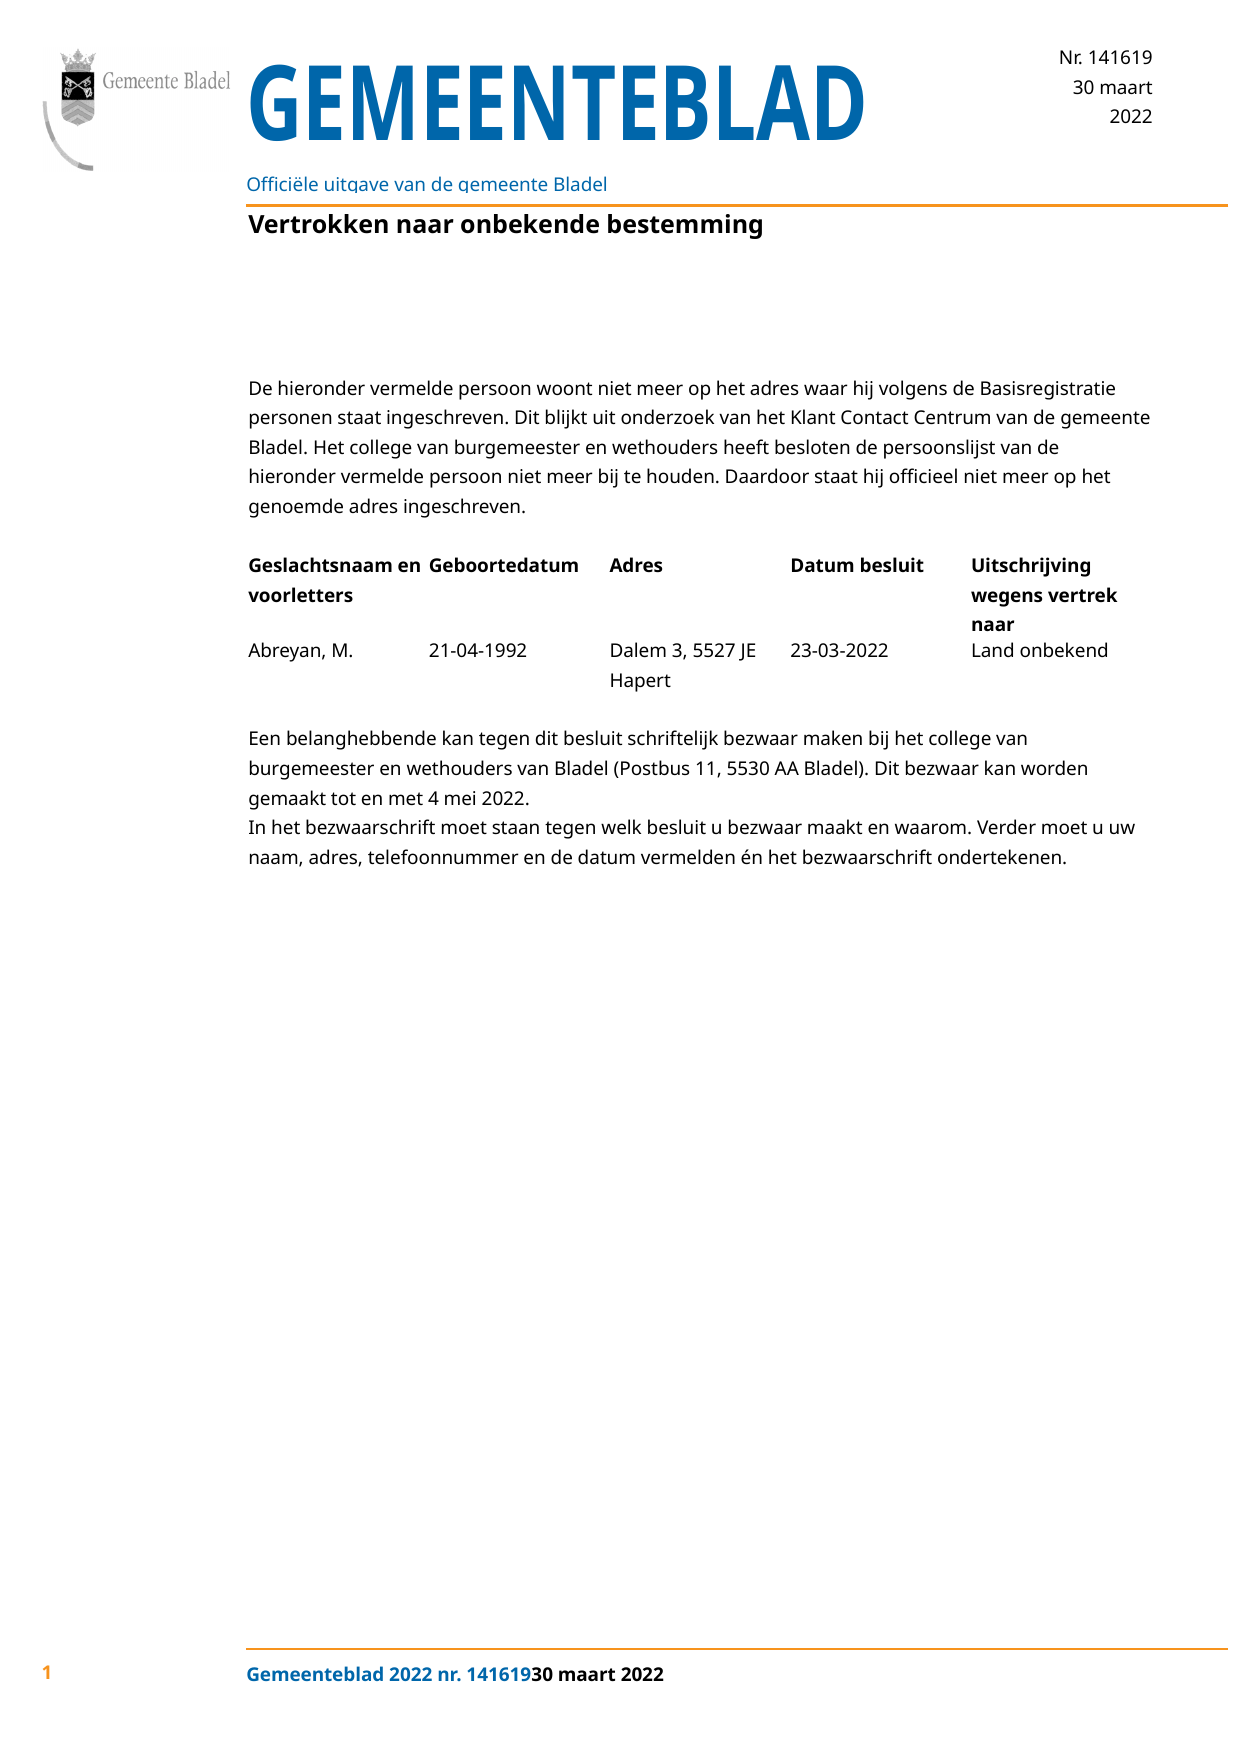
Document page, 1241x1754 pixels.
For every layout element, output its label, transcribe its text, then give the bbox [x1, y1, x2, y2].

table_header Datum besluit [790, 553, 971, 637]
text Vertrokken naar onbekende bestemming [248, 207, 1152, 241]
text De hieronder vermelde persoon woont niet meer op het adres waar hij volgens de Basisregistratie personen staat ingeschreven. Dit blijkt uit onderzoek van het Klant Contact Centrum van de gemeente Bladel. Het college van burgemeester en wethouders heeft besloten de persoonslijst van de hieronder vermelde persoon niet meer bij te houden. Daardoor staat hij officieel niet meer op het genoemde adres ingeschreven. [248, 375, 1152, 519]
text Een belanghebbende kan tegen dit besluit schriftelijk bezwaar maken bij het college van burgemeester en wethouders van Bladel (Postbus 11, 5530 AA Bladel). Dit bezwaar kan worden gemaakt tot en met 4 mei 2022. [248, 726, 1152, 810]
picture [41, 47, 231, 172]
table_cell 23-03-2022 [790, 638, 971, 693]
text In het bezwaarschrift moet staan tegen welk besluit u bezwaar maakt en waarom. Verder moet u uw naam, adres, telefoonnummer en de datum vermelden én het bezwaarschrift ondertekenen. [248, 814, 1152, 869]
table_header Geslachtsnaam en voorletters [248, 553, 429, 637]
table_header Adres [609, 553, 790, 637]
table_cell 21-04-1992 [429, 638, 609, 693]
table_header Geboortedatum [429, 553, 609, 637]
table_cell Land onbekend [971, 638, 1152, 693]
table_header Uitschrijving wegens vertrek naar [971, 553, 1152, 637]
table_cell Abreyan, M. [248, 638, 429, 693]
table_cell Dalem 3, 5527 JE Hapert [609, 638, 790, 693]
